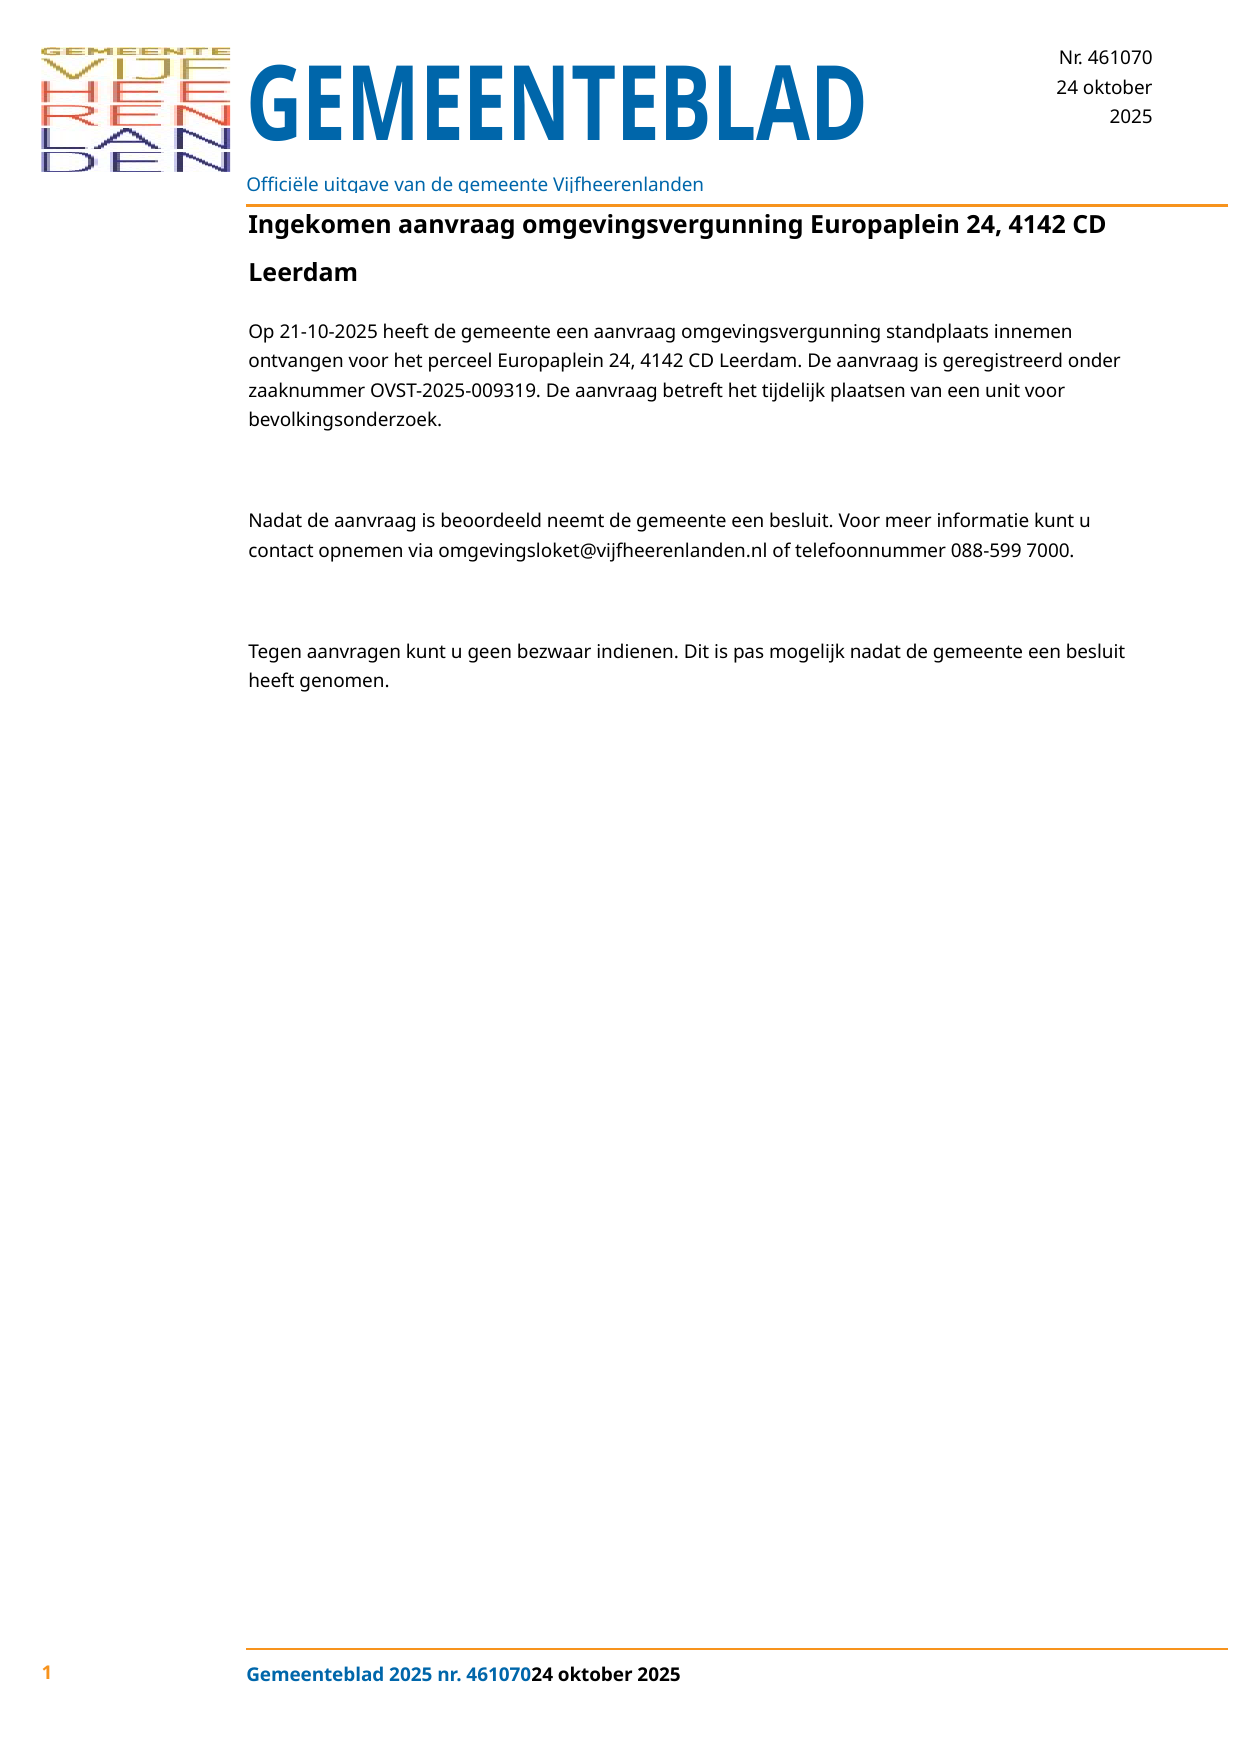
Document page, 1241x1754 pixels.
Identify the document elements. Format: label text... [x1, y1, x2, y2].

text Op 21-10-2025 heeft de gemeente een aanvraag omgevingsvergunning standplaats innemen ontvangen voor het perceel Europaplein 24, 4142 CD Leerdam. De aanvraag is geregistreerd onder zaaknummer OVST-2025-009319. De aanvraag betreft het tijdelijk plaatsen van een unit voor bevolkingsonderzoek. [248, 318, 1152, 432]
text Nadat de aanvraag is beoordeeld neemt de gemeente een besluit. Voor meer informatie kunt u contact opnemen via omgevingsloket@vijfheerenlanden.nl of telefoonnummer 088-599 7000. [248, 507, 1152, 563]
text Ingekomen aanvraag omgevingsvergunning Europaplein 24, 4142 CD Leerdam [248, 207, 1152, 288]
text Tegen aanvragen kunt u geen bezwaar indienen. Dit is pas mogelijk nadat de gemeente een besluit heeft genomen. [248, 638, 1152, 693]
picture [41, 47, 231, 172]
